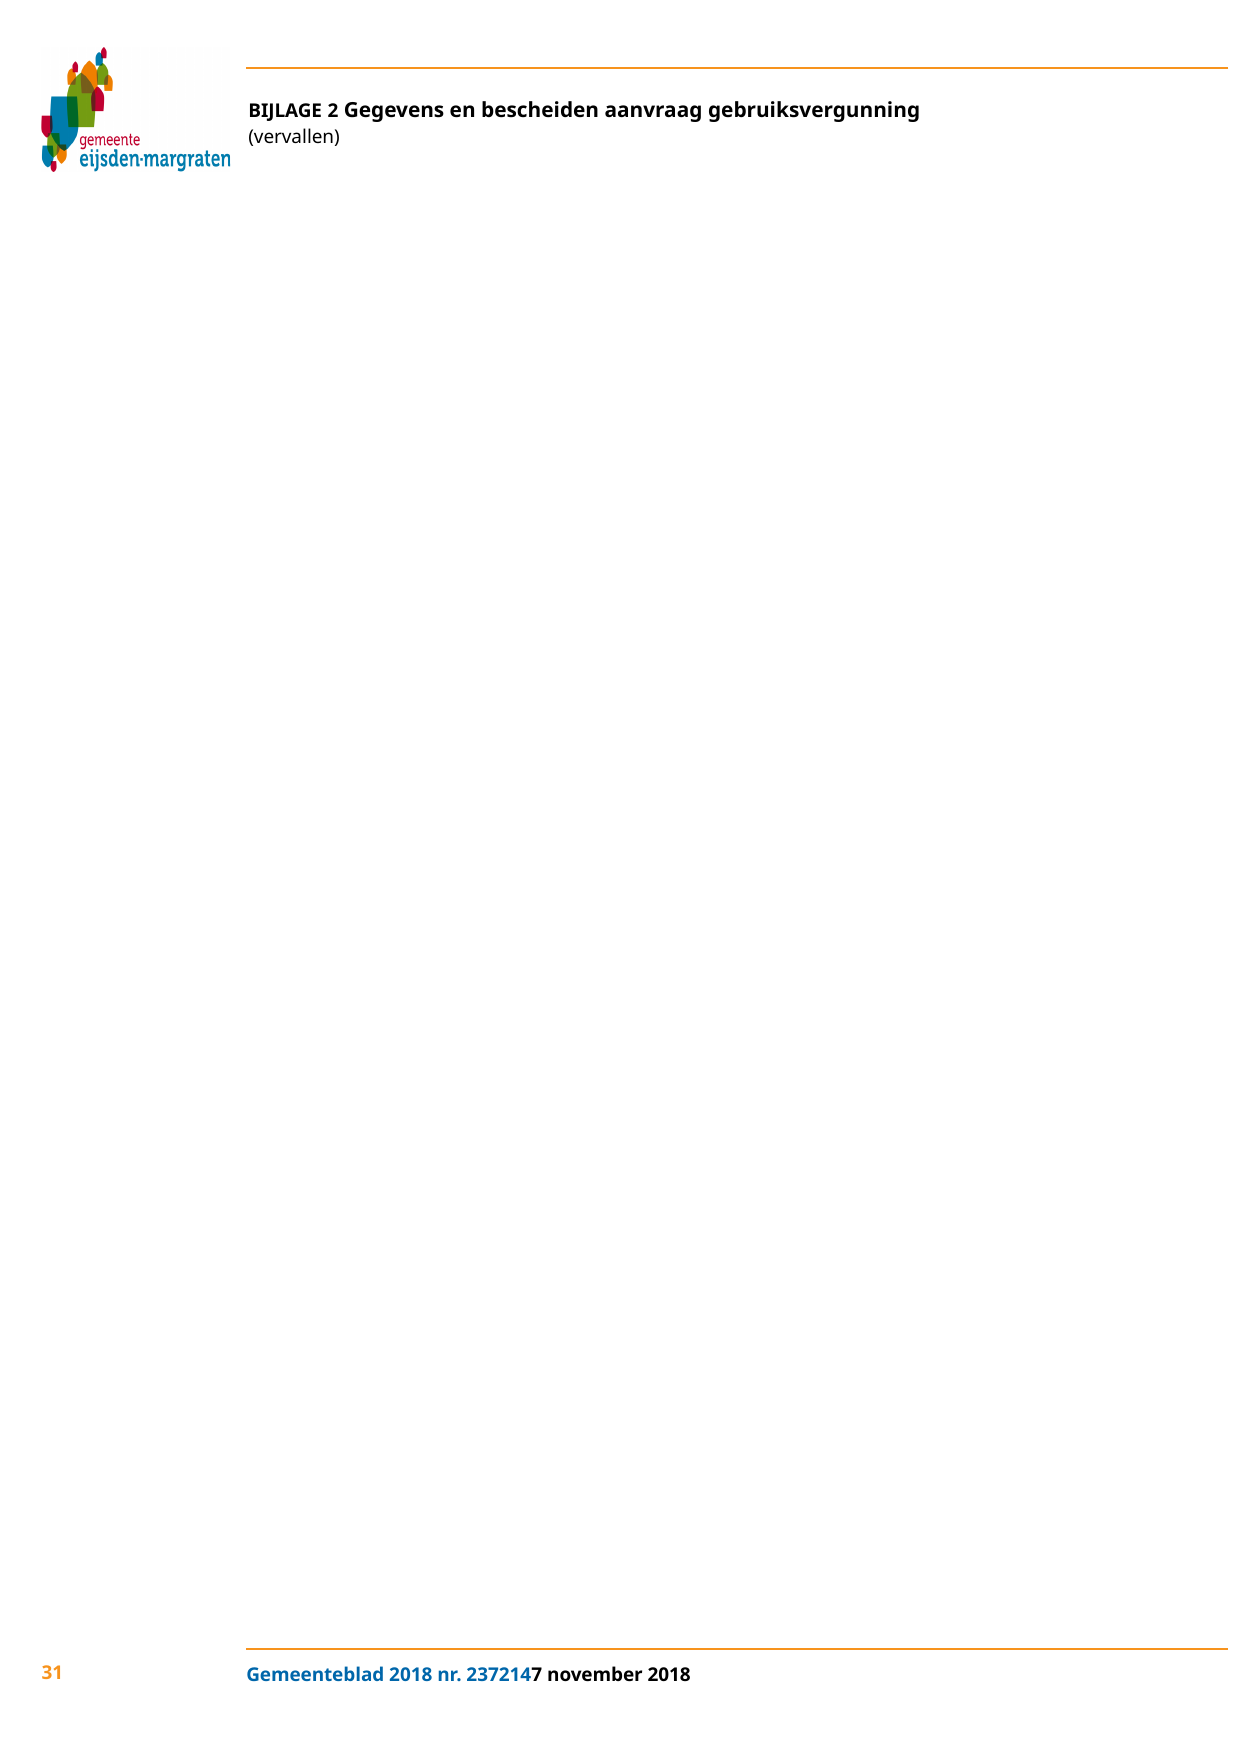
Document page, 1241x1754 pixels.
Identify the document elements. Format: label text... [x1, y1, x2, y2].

picture [41, 47, 231, 172]
text (vervallen) [248, 123, 1152, 149]
text BIJLAGE 2 Gegevens en bescheiden aanvraag gebruiksvergunning [248, 95, 1152, 123]
